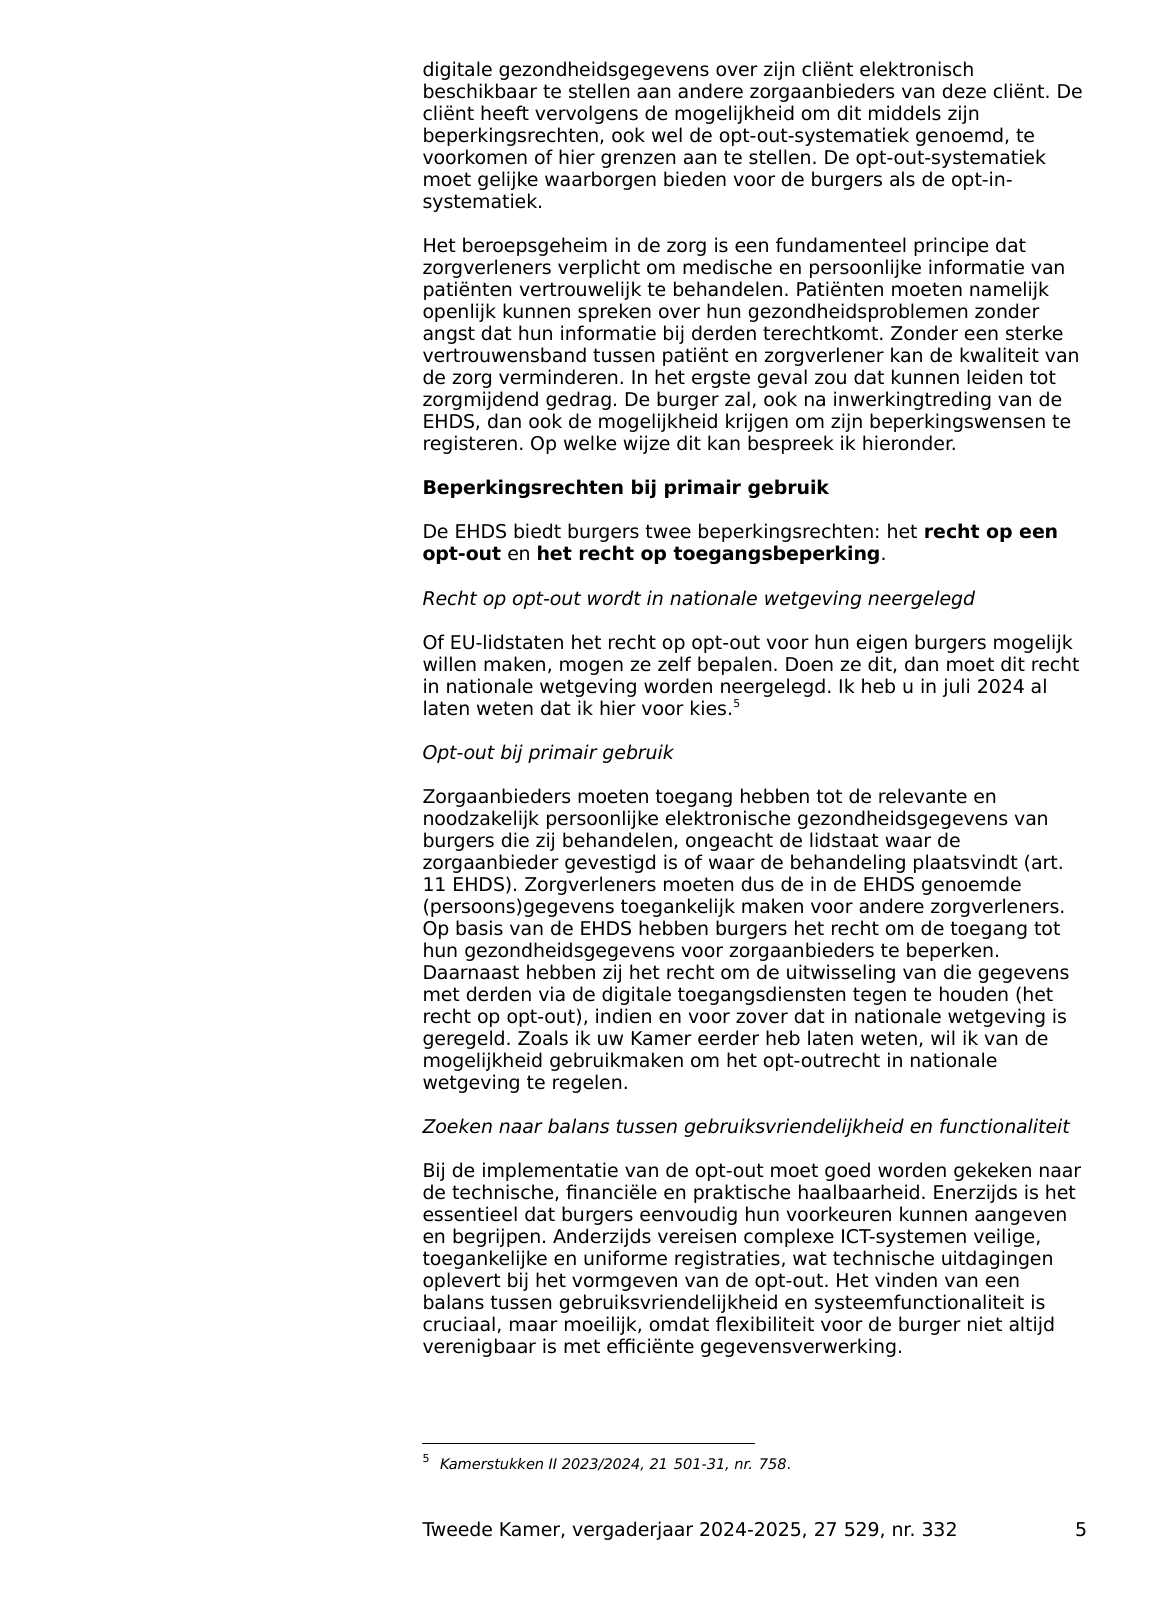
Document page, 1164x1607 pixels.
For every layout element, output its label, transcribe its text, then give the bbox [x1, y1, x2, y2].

subtitle Beperkingsrechten bij primair gebruik [422, 477, 1087, 499]
text Of EU-lidstaten het recht op opt-out voor hun eigen burgers mogelijk willen maken, mogen ze zelf bepalen. Doen ze dit, dan moet dit recht in nationale wetgeving worden neergelegd. Ik heb u in juli 2024 al laten weten dat ik hier voor kies. [422, 632, 1087, 719]
text Het beroepsgeheim in de zorg is een fundamenteel principe dat zorgverleners verplicht om medische en persoonlijke informatie van patiënten vertrouwelijk te behandelen. Patiënten moeten namelijk openlijk kunnen spreken over hun gezondheidsproblemen zonder angst dat hun informatie bij derden terechtkomt. Zonder een sterke vertrouwensband tussen patiënt en zorgverlener kan de kwaliteit van de zorg verminderen. In het ergste geval zou dat kunnen leiden tot zorgmijdend gedrag. De burger zal, ook na inwerkingtreding van de EHDS, dan ook de mogelijkheid krijgen om zijn beperkingswensen te registeren. Op welke wijze dit kan bespreek ik hieronder. [422, 235, 1087, 455]
text digitale gezondheidsgegevens over zijn cliënt elektronisch beschikbaar te stellen aan andere zorgaanbieders van deze cliënt. De cliënt heeft vervolgens de mogelijkheid om dit middels zijn beperkingsrechten, ook wel de opt-out-systematiek genoemd, te voorkomen of hier grenzen aan te stellen. De opt-out-systematiek moet gelijke waarborgen bieden voor de burgers als de opt-in-systematiek. [422, 59, 1087, 213]
text Zorgaanbieders moeten toegang hebben tot de relevante en noodzakelijk persoonlijke elektronische gezondheidsgegevens van burgers die zij behandelen, ongeacht de lidstaat waar de zorgaanbieder gevestigd is of waar de behandeling plaatsvindt (art. 11 EHDS). Zorgverleners moeten dus de in de EHDS genoemde (persoons)gegevens toegankelijk maken voor andere zorgverleners. Op basis van de EHDS hebben burgers het recht om de toegang tot hun gezondheidsgegevens voor zorgaanbieders te beperken. Daarnaast hebben zij het recht om de uitwisseling van die gegevens met derden via de digitale toegangsdiensten tegen te houden (het recht op opt-out), indien en voor zover dat in nationale wetgeving is geregeld. Zoals ik uw Kamer eerder heb laten weten, wil ik van de mogelijkheid gebruikmaken om het opt-outrecht in nationale wetgeving te regelen. [422, 786, 1087, 1093]
subtitle Recht op opt-out wordt in nationale wetgeving neergelegd [422, 587, 1087, 609]
subtitle Zoeken naar balans tussen gebruiksvriendelijkheid en functionaliteit [422, 1116, 1087, 1138]
subtitle Opt-out bij primair gebruik [422, 742, 1087, 764]
text Kamerstukken II 2023/2024, 21 501-31, nr. 758. [422, 1452, 1087, 1474]
text Bij de implementatie van de opt-out moet goed worden gekeken naar de technische, financiële en praktische haalbaarheid. Enerzijds is het essentieel dat burgers eenvoudig hun voorkeuren kunnen aangeven en begrijpen. Anderzijds vereisen complexe ICT-systemen veilige, toegankelijke en uniforme registraties, wat technische uitdagingen oplevert bij het vormgeven van de opt-out. Het vinden van een balans tussen gebruiksvriendelijkheid en systeemfunctionaliteit is cruciaal, maar moeilijk, omdat flexibiliteit voor de burger niet altijd verenigbaar is met efficiënte gegevensverwerking. [422, 1160, 1087, 1358]
text De EHDS biedt burgers twee beperkingsrechten: het recht op een opt-out en het recht op toegangsbeperking. [422, 521, 1087, 565]
